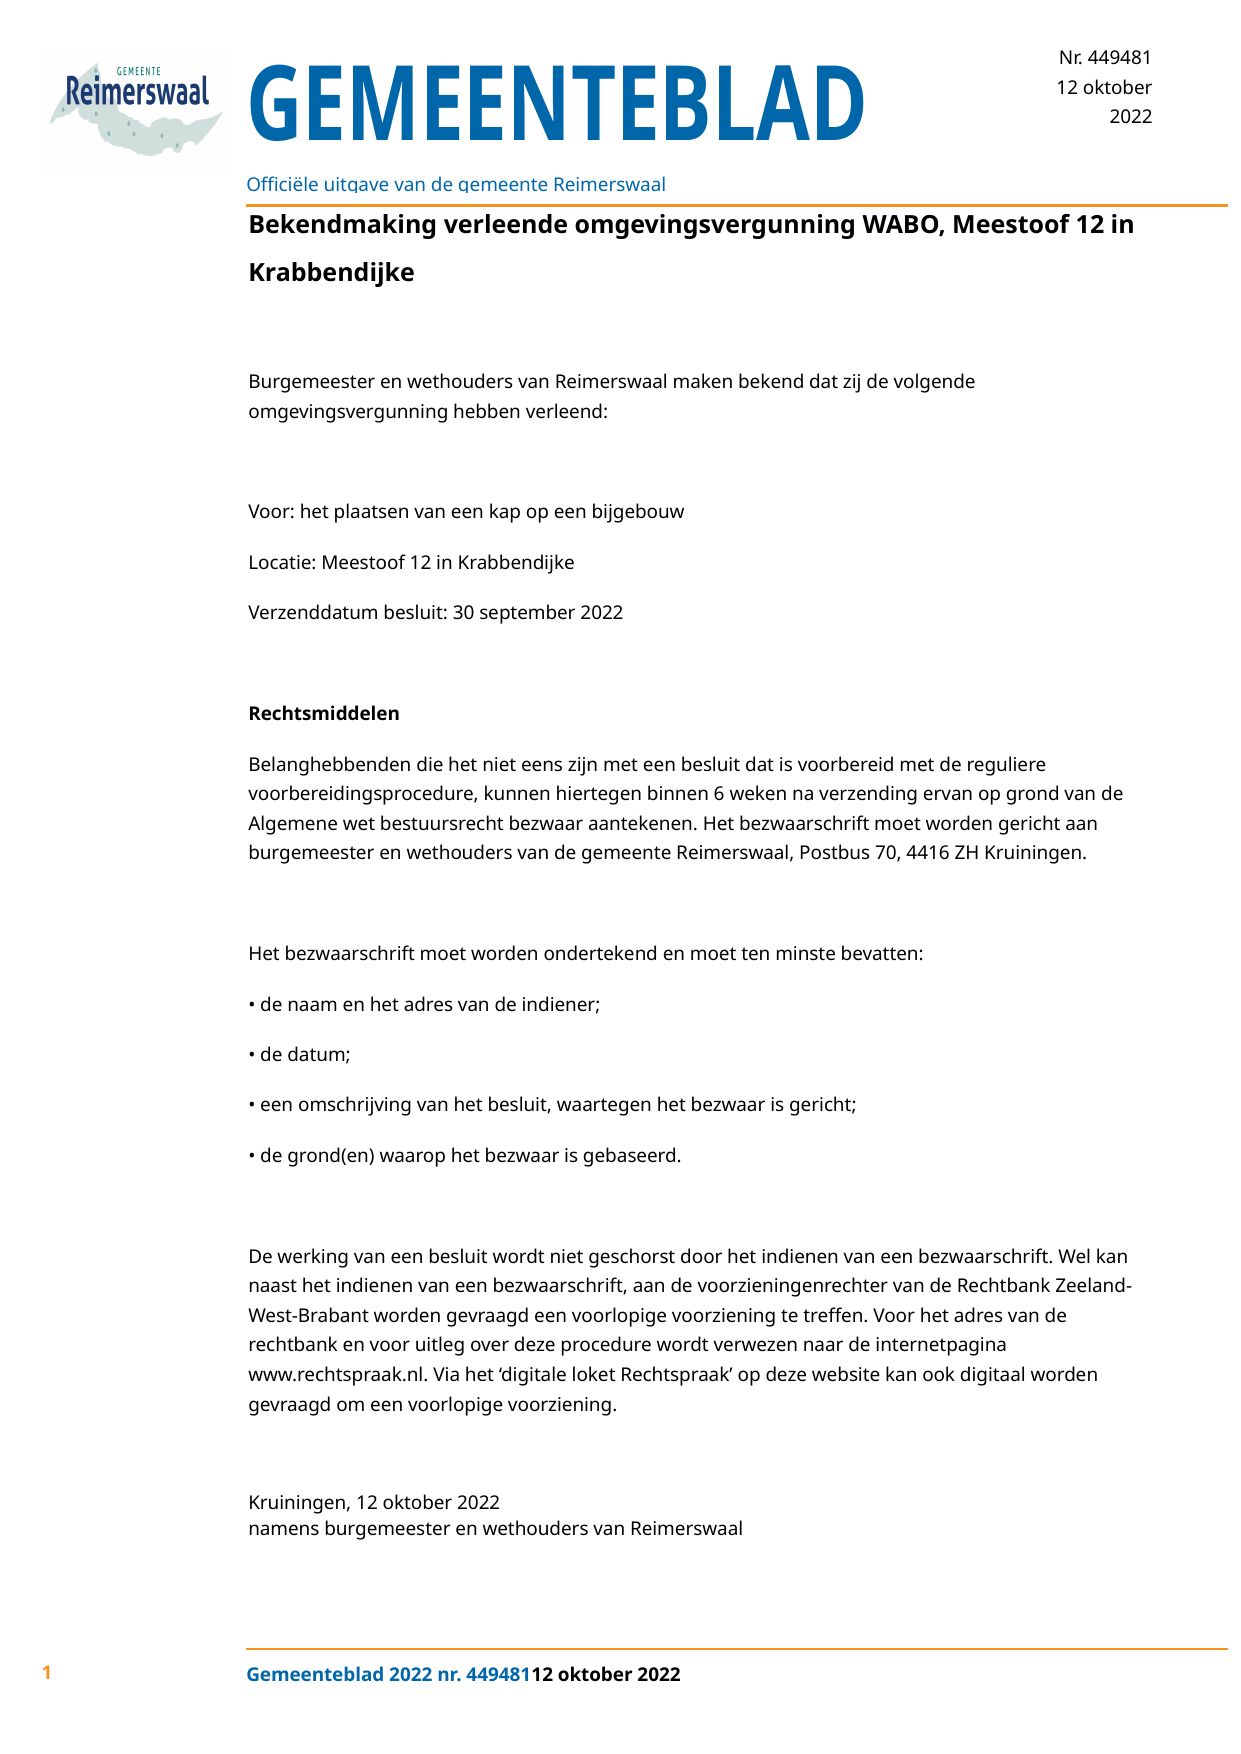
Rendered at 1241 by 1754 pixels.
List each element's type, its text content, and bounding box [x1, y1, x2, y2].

text • de datum; [248, 1041, 1152, 1067]
text Rechtsmiddelen [248, 700, 1152, 726]
text Burgemeester en wethouders van Reimerswaal maken bekend dat zij de volgende omgevingsvergunning hebben verleend: [248, 368, 1152, 424]
text • de grond(en) waarop het bezwaar is gebaseerd. [248, 1142, 1152, 1168]
text Voor: het plaatsen van een kap op een bijgebouw [248, 499, 1152, 524]
text • een omschrijving van het besluit, waartegen het bezwaar is gericht; [248, 1092, 1152, 1117]
text Bekendmaking verleende omgevingsvergunning WABO, Meestoof 12 in Krabbendijke [248, 207, 1152, 288]
picture [41, 47, 231, 172]
text Het bezwaarschrift moet worden ondertekend en moet ten minste bevatten: [248, 940, 1152, 966]
text Kruiningen, 12 oktober 2022 [248, 1489, 1152, 1515]
text Verzenddatum besluit: 30 september 2022 [248, 599, 1152, 625]
text • de naam en het adres van de indiener; [248, 991, 1152, 1017]
text De werking van een besluit wordt niet geschorst door het indienen van een bezwaarschrift. Wel kan naast het indienen van een bezwaarschrift, aan de voorzieningenrechter van de Rechtbank Zeeland-West-Brabant worden gevraagd een voorlopige voorziening te treffen. Voor het adres van de rechtbank en voor uitleg over deze procedure wordt verwezen naar de internetpagina www.rechtspraak.nl. Via het ‘digitale loket Rechtspraak’ op deze website kan ook digitaal worden gevraagd om een voorlopige voorziening. [248, 1243, 1152, 1417]
text namens burgemeester en wethouders van Reimerswaal [248, 1515, 1152, 1541]
text Locatie: Meestoof 12 in Krabbendijke [248, 549, 1152, 575]
text Belanghebbenden die het niet eens zijn met een besluit dat is voorbereid met de reguliere voorbereidingsprocedure, kunnen hiertegen binnen 6 weken na verzending ervan op grond van de Algemene wet bestuursrecht bezwaar aantekenen. Het bezwaarschrift moet worden gericht aan burgemeester en wethouders van de gemeente Reimerswaal, Postbus 70, 4416 ZH Kruiningen. [248, 751, 1152, 865]
